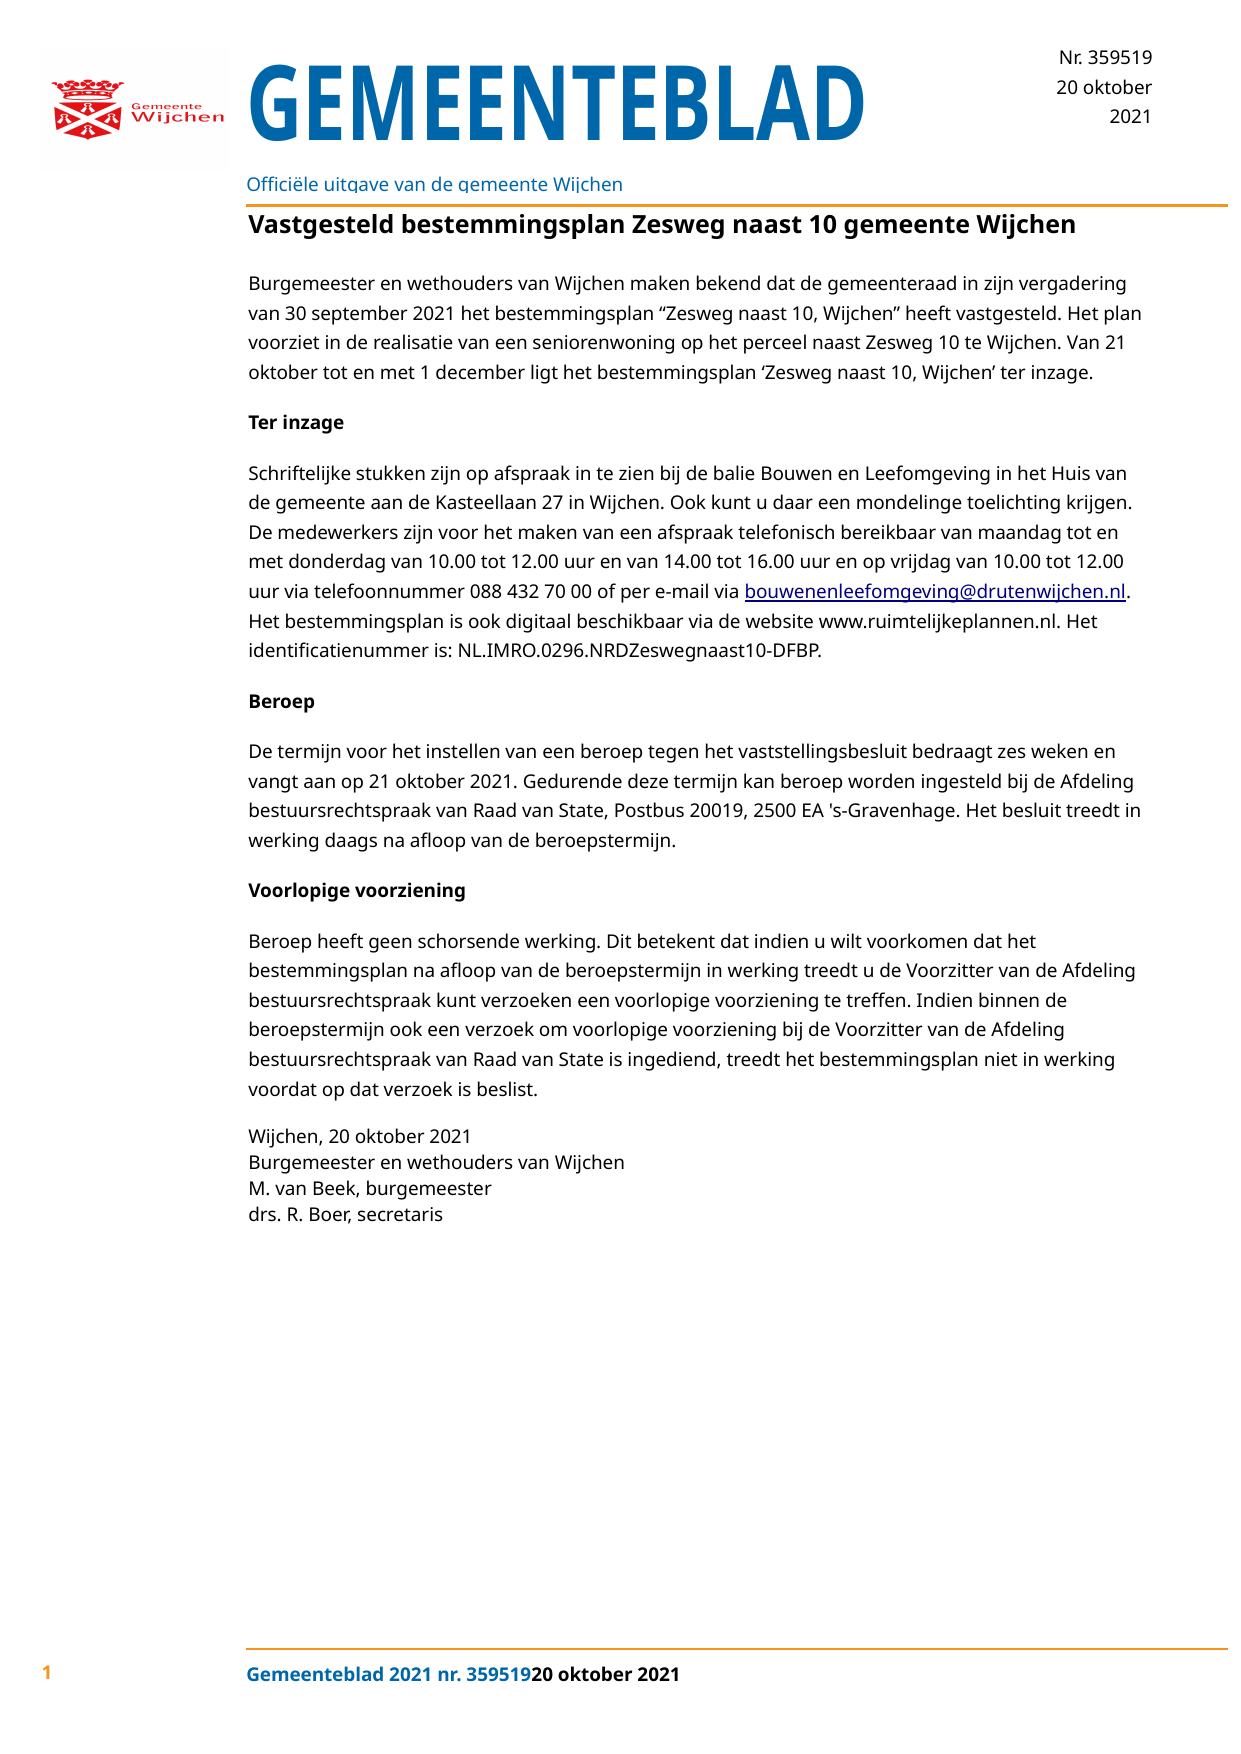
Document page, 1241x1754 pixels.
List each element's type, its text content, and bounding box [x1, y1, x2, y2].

text Voorlopige voorziening [248, 877, 1152, 903]
text drs. R. Boer, secretaris [248, 1201, 1152, 1226]
text Beroep heeft geen schorsende werking. Dit betekent dat indien u wilt voorkomen dat het bestemmingsplan na afloop van de beroepstermijn in werking treedt u de Voorzitter van de Afdeling bestuursrechtspraak kunt verzoeken een voorlopige voorziening te treffen. Indien binnen de beroepstermijn ook een verzoek om voorlopige voorziening bij de Voorzitter van de Afdeling bestuursrechtspraak van Raad van State is ingediend, treedt het bestemmingsplan niet in werking voordat op dat verzoek is beslist. [248, 928, 1152, 1101]
text Beroep [248, 688, 1152, 713]
text Schriftelijke stukken zijn op afspraak in te zien bij de balie Bouwen en Leefomgeving in het Huis van de gemeente aan de Kasteellaan 27 in Wijchen. Ook kunt u daar een mondelinge toelichting krijgen. De medewerkers zijn voor het maken van een afspraak telefonisch bereikbaar van maandag tot en met donderdag van 10.00 tot 12.00 uur en van 14.00 tot 16.00 uur en op vrijdag van 10.00 tot 12.00 uur via telefoonnummer 088 432 70 00 of per e-mail via bouwenenleefomgeving@drutenwijchen.nl. Het bestemmingsplan is ook digitaal beschikbaar via de website www.ruimtelijkeplannen.nl. Het identificatienummer is: NL.IMRO.0296.NRDZeswegnaast10-DFBP. [248, 460, 1152, 663]
text Vastgesteld bestemmingsplan Zesweg naast 10 gemeente Wijchen [248, 207, 1152, 241]
text Ter inzage [248, 409, 1152, 435]
text Wijchen, 20 oktober 2021 [248, 1123, 1152, 1149]
picture [41, 47, 231, 172]
text De termijn voor het instellen van een beroep tegen het vaststellingsbesluit bedraagt zes weken en vangt aan op 21 oktober 2021. Gedurende deze termijn kan beroep worden ingesteld bij de Afdeling bestuursrechtspraak van Raad van State, Postbus 20019, 2500 EA 's-Gravenhage. Het besluit treedt in werking daags na afloop van de beroepstermijn. [248, 738, 1152, 853]
text Burgemeester en wethouders van Wijchen maken bekend dat de gemeenteraad in zijn vergadering van 30 september 2021 het bestemmingsplan “Zesweg naast 10, Wijchen” heeft vastgesteld. Het plan voorziet in de realisatie van een seniorenwoning op het perceel naast Zesweg 10 te Wijchen. Van 21 oktober tot en met 1 december ligt het bestemmingsplan ‘Zesweg naast 10, Wijchen’ ter inzage. [248, 270, 1152, 385]
text Burgemeester en wethouders van Wijchen [248, 1149, 1152, 1175]
text M. van Beek, burgemeester [248, 1175, 1152, 1201]
